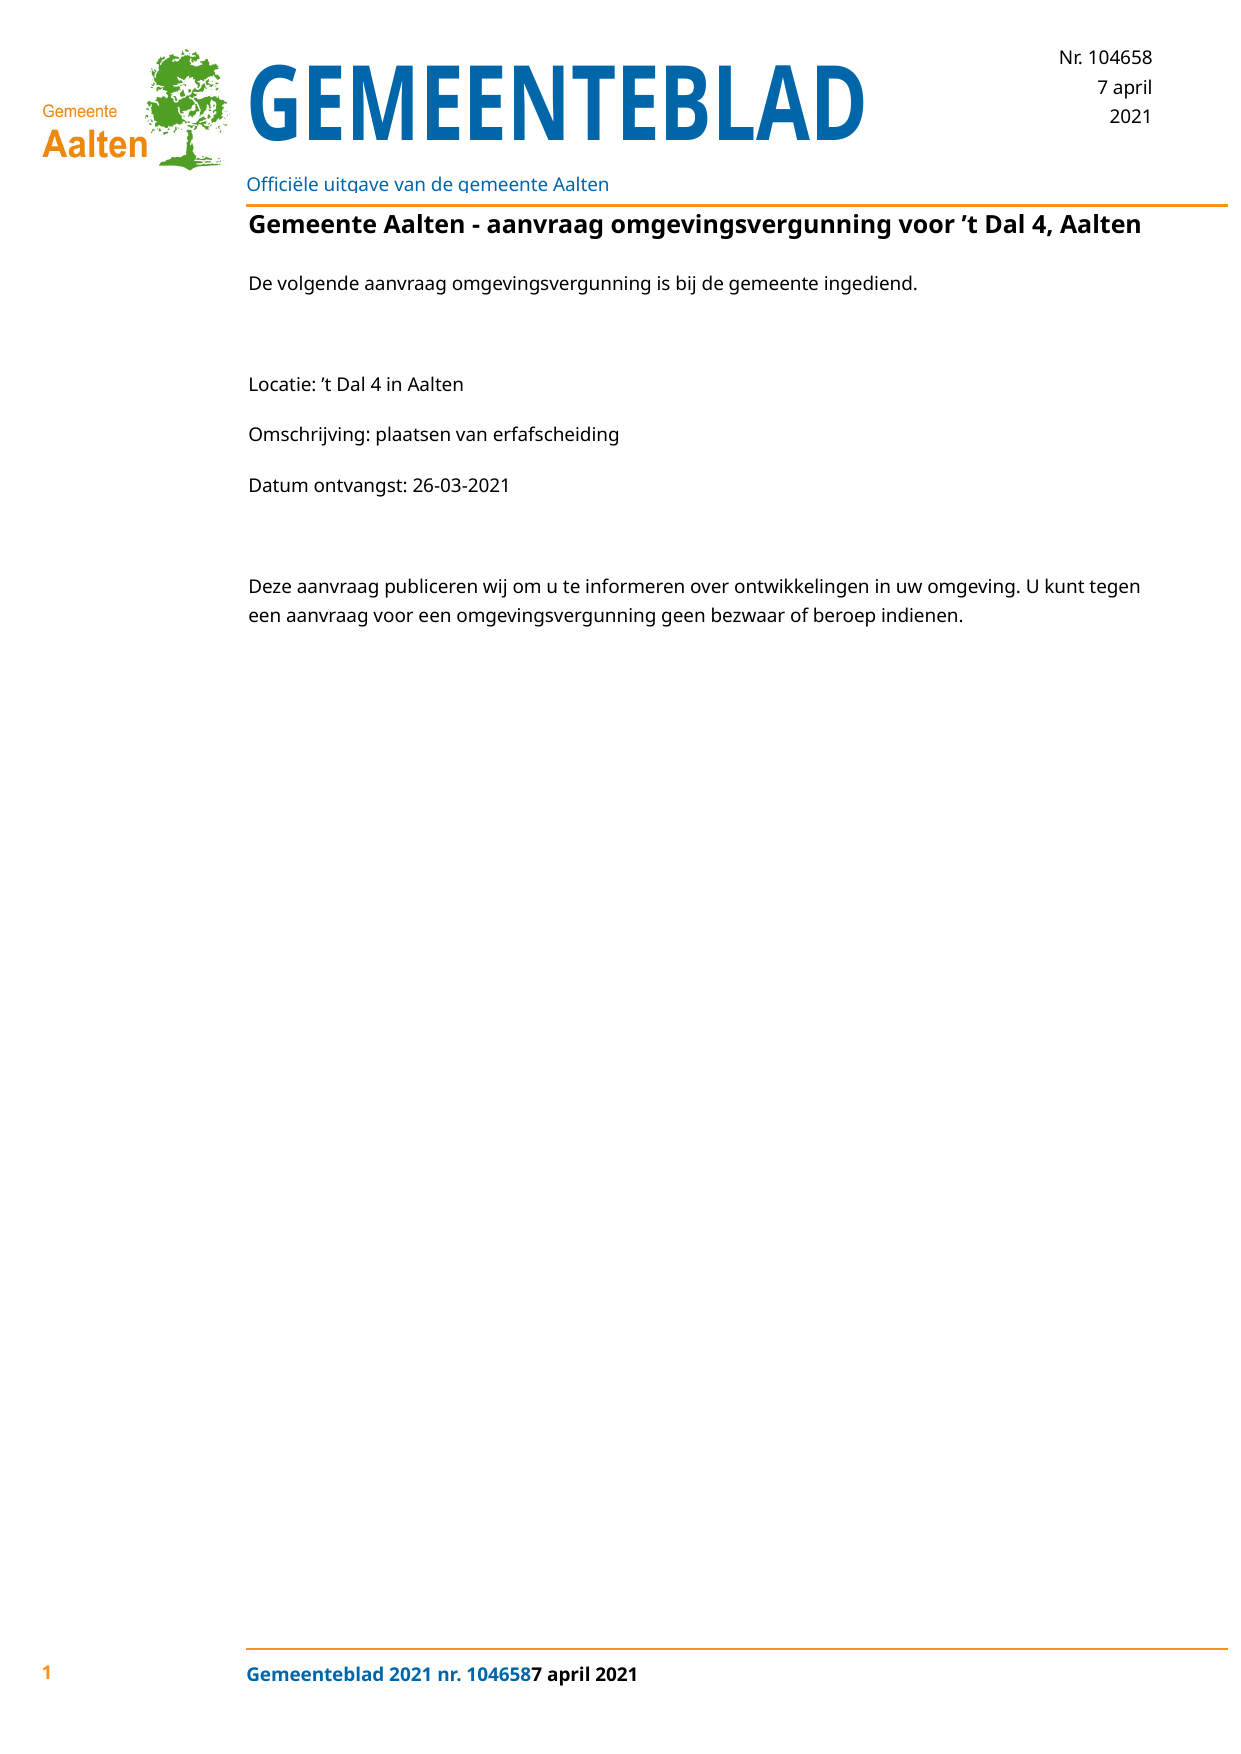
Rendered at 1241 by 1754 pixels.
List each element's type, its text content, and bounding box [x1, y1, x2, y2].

text Deze aanvraag publiceren wij om u te informeren over ontwikkelingen in uw omgeving. U kunt tegen een aanvraag voor een omgevingsvergunning geen bezwaar of beroep indienen. [248, 573, 1152, 628]
text De volgende aanvraag omgevingsvergunning is bij de gemeente ingediend. [248, 270, 1152, 296]
text Omschrijving: plaatsen van erfafscheiding [248, 422, 1152, 447]
text Locatie: ’t Dal 4 in Aalten [248, 371, 1152, 397]
picture [41, 47, 231, 172]
text Datum ontvangst: 26-03-2021 [248, 472, 1152, 498]
text Gemeente Aalten - aanvraag omgevingsvergunning voor ’t Dal 4, Aalten [248, 207, 1152, 241]
